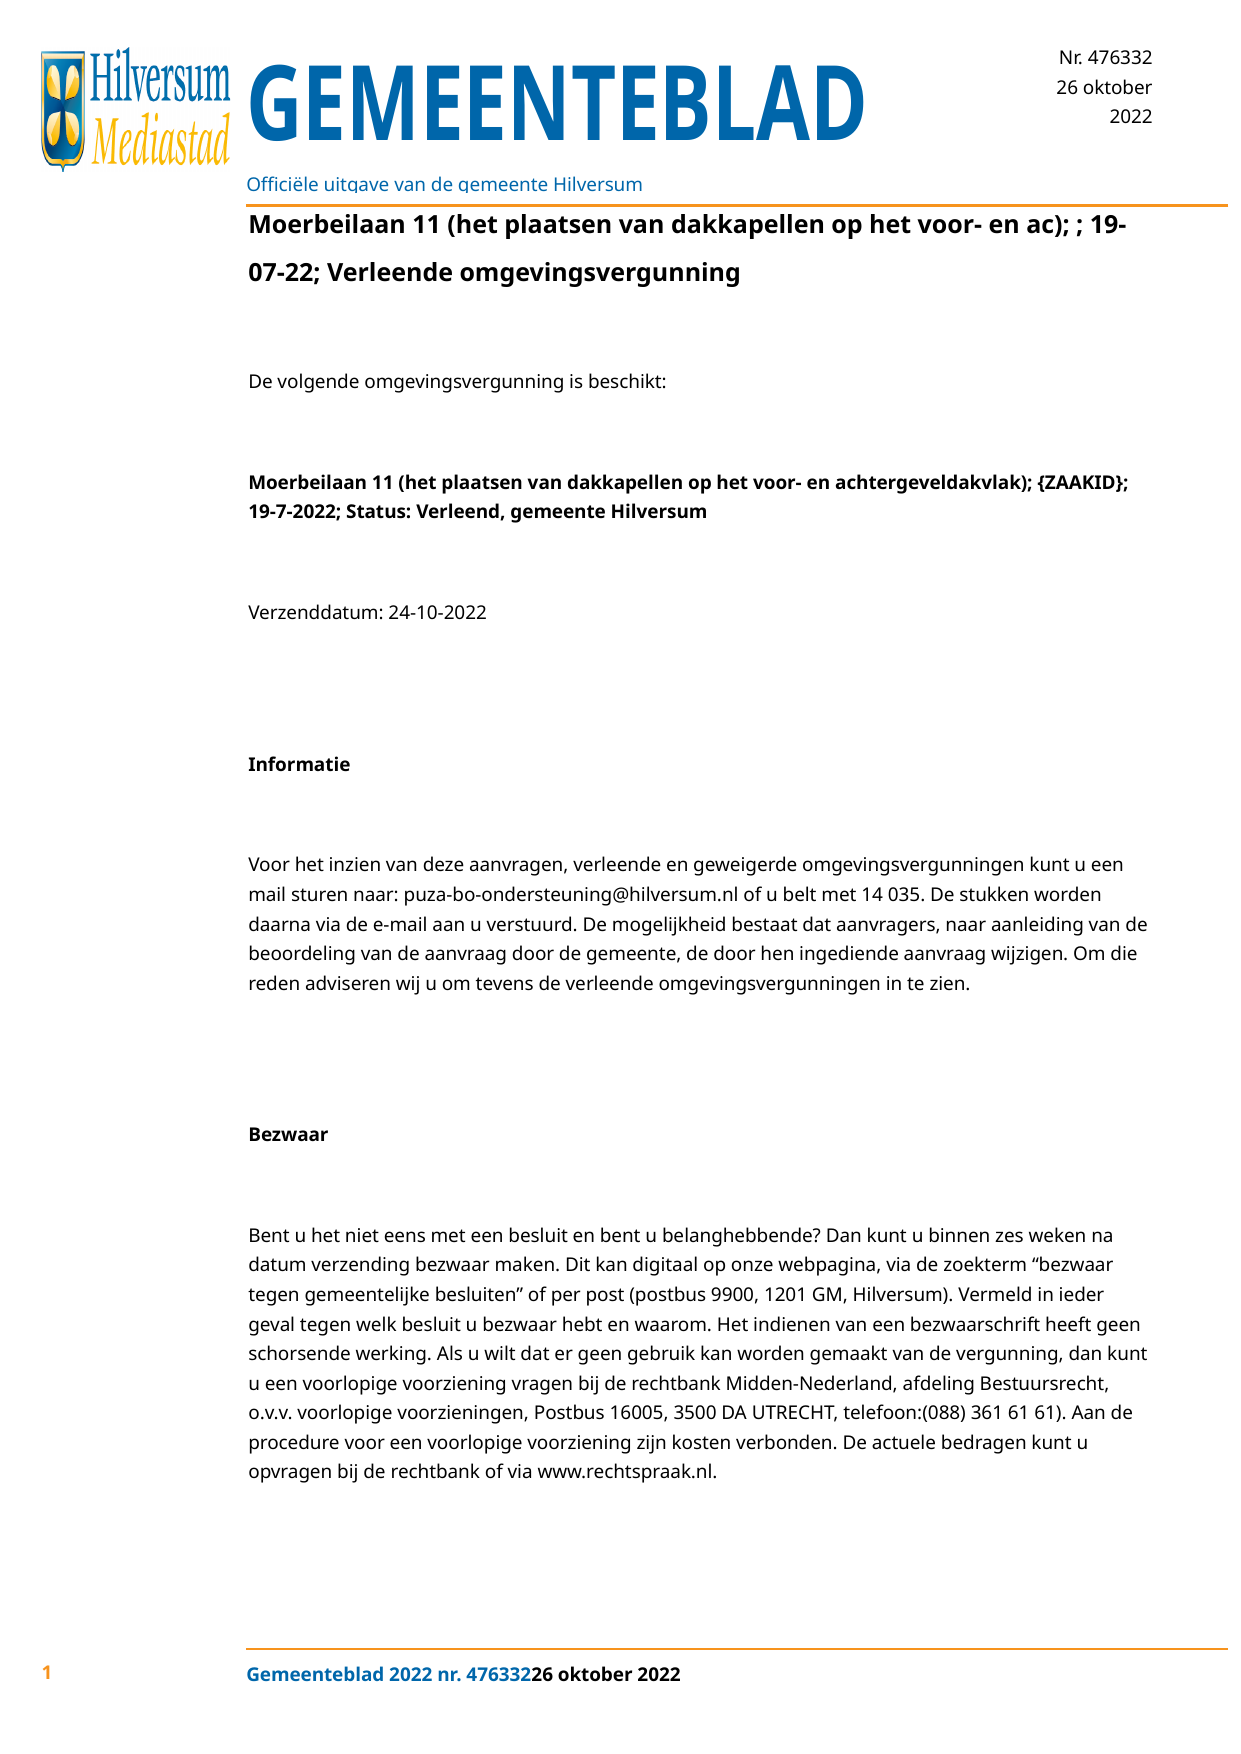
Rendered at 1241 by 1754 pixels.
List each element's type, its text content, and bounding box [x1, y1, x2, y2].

text Verzenddatum: 24-10-2022 [248, 599, 1152, 625]
text Bent u het niet eens met een besluit en bent u belanghebbende? Dan kunt u binnen zes weken na datum verzending bezwaar maken. Dit kan digitaal op onze webpagina, via de zoekterm “bezwaar tegen gemeentelijke besluiten” of per post (postbus 9900, 1201 GM, Hilversum). Vermeld in ieder geval tegen welk besluit u bezwaar hebt en waarom. Het indienen van een bezwaarschrift heeft geen schorsende werking. Als u wilt dat er geen gebruik kan worden gemaakt van de vergunning, dan kunt u een voorlopige voorziening vragen bij de rechtbank Midden-Nederland, afdeling Bestuursrecht, o.v.v. voorlopige voorzieningen, Postbus 16005, 3500 DA UTRECHT, telefoon:(088) 361 61 61). Aan de procedure voor een voorlopige voorziening zijn kosten verbonden. De actuele bedragen kunt u opvragen bij de rechtbank of via www.rechtspraak.nl. [248, 1222, 1152, 1484]
text Moerbeilaan 11 (het plaatsen van dakkapellen op het voor- en achtergeveldakvlak); {ZAAKID}; 19-7-2022; Status: Verleend, gemeente Hilversum [248, 469, 1152, 524]
text Voor het inzien van deze aanvragen, verleende en geweigerde omgevingsvergunningen kunt u een mail sturen naar: puza-bo-ondersteuning@hilversum.nl of u belt met 14 035. De stukken worden daarna via de e-mail aan u verstuurd. De mogelijkheid bestaat dat aanvragers, naar aanleiding van de beoordeling van de aanvraag door de gemeente, de door hen ingediende aanvraag wijzigen. Om die reden adviseren wij u om tevens de verleende omgevingsvergunningen in te zien. [248, 852, 1152, 996]
text Bezwaar [248, 1121, 1152, 1147]
text De volgende omgevingsvergunning is beschikt: [248, 368, 1152, 394]
text Moerbeilaan 11 (het plaatsen van dakkapellen op het voor- en ac); ; 19-07-22; Verleende omgevingsvergunning [248, 207, 1152, 288]
picture [41, 47, 231, 172]
text Informatie [248, 751, 1152, 777]
